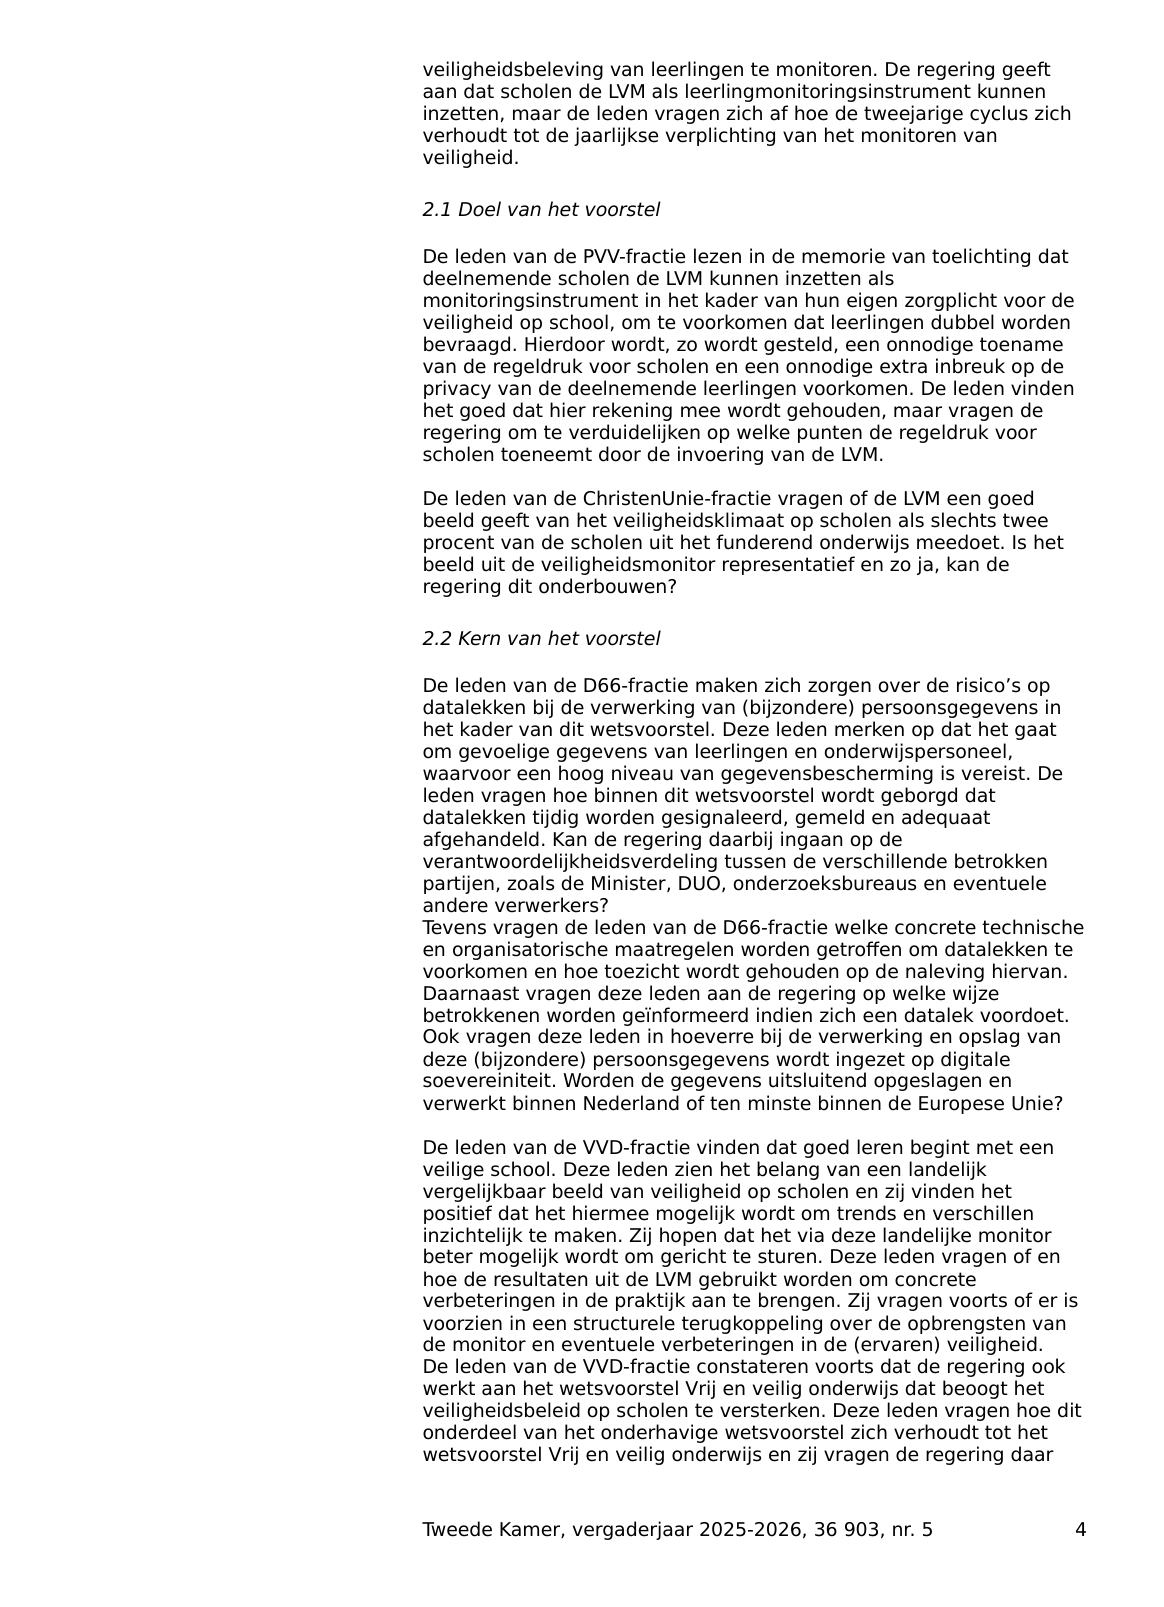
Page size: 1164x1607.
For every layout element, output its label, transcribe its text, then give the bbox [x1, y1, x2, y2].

text De leden van de PVV-fractie lezen in de memorie van toelichting dat deelnemende scholen de LVM kunnen inzetten als monitoringsinstrument in het kader van hun eigen zorgplicht voor de veiligheid op school, om te voorkomen dat leerlingen dubbel worden bevraagd. Hierdoor wordt, zo wordt gesteld, een onnodige toename van de regeldruk voor scholen en een onnodige extra inbreuk op de privacy van de deelnemende leerlingen voorkomen. De leden vinden het goed dat hier rekening mee wordt gehouden, maar vragen de regering om te verduidelijken op welke punten de regeldruk voor scholen toeneemt door de invoering van de LVM. [422, 246, 1087, 466]
text Tevens vragen de leden van de D66-fractie welke concrete technische en organisatorische maatregelen worden getroffen om datalekken te voorkomen en hoe toezicht wordt gehouden op de naleving hiervan. Daarnaast vragen deze leden aan de regering op welke wijze betrokkenen worden geïnformeerd indien zich een datalek voordoet. Ook vragen deze leden in hoeverre bij de verwerking en opslag van deze (bijzondere) persoonsgegevens wordt ingezet op digitale soevereiniteit. Worden de gegevens uitsluitend opgeslagen en verwerkt binnen Nederland of ten minste binnen de Europese Unie? [422, 917, 1087, 1114]
text De leden van de D66-fractie maken zich zorgen over de risico’s op datalekken bij de verwerking van (bijzondere) persoonsgegevens in het kader van dit wetsvoorstel. Deze leden merken op dat het gaat om gevoelige gegevens van leerlingen en onderwijspersoneel, waarvoor een hoog niveau van gegevensbescherming is vereist. De leden vragen hoe binnen dit wetsvoorstel wordt geborgd dat datalekken tijdig worden gesignaleerd, gemeld en adequaat afgehandeld. Kan de regering daarbij ingaan op de verantwoordelijkheidsverdeling tussen de verschillende betrokken partijen, zoals de Minister, DUO, onderzoeksbureaus en eventuele andere verwerkers? [422, 675, 1087, 917]
subtitle 2.1 Doel van het voorstel [422, 199, 1087, 221]
text De leden van de VVD-fractie constateren voorts dat de regering ook werkt aan het wetsvoorstel Vrij en veilig onderwijs dat beoogt het veiligheidsbeleid op scholen te versterken. Deze leden vragen hoe dit onderdeel van het onderhavige wetsvoorstel zich verhoudt tot het wetsvoorstel Vrij en veilig onderwijs en zij vragen de regering daar [422, 1356, 1087, 1466]
text veiligheidsbeleving van leerlingen te monitoren. De regering geeft aan dat scholen de LVM als leerlingmonitoringsinstrument kunnen inzetten, maar de leden vragen zich af hoe de tweejarige cyclus zich verhoudt tot de jaarlijkse verplichting van het monitoren van veiligheid. [422, 59, 1087, 169]
text De leden van de VVD-fractie vinden dat goed leren begint met een veilige school. Deze leden zien het belang van een landelijk vergelijkbaar beeld van veiligheid op scholen en zij vinden het positief dat het hiermee mogelijk wordt om trends en verschillen inzichtelijk te maken. Zij hopen dat het via deze landelijke monitor beter mogelijk wordt om gericht te sturen. Deze leden vragen of en hoe de resultaten uit de LVM gebruikt worden om concrete verbeteringen in de praktijk aan te brengen. Zij vragen voorts of er is voorzien in een structurele terugkoppeling over de opbrengsten van de monitor en eventuele verbeteringen in de (ervaren) veiligheid. [422, 1137, 1087, 1356]
subtitle 2.2 Kern van het voorstel [422, 628, 1087, 650]
text De leden van de ChristenUnie-fractie vragen of de LVM een goed beeld geeft van het veiligheidsklimaat op scholen als slechts twee procent van de scholen uit het funderend onderwijs meedoet. Is het beeld uit de veiligheidsmonitor representatief en zo ja, kan de regering dit onderbouwen? [422, 488, 1087, 598]
